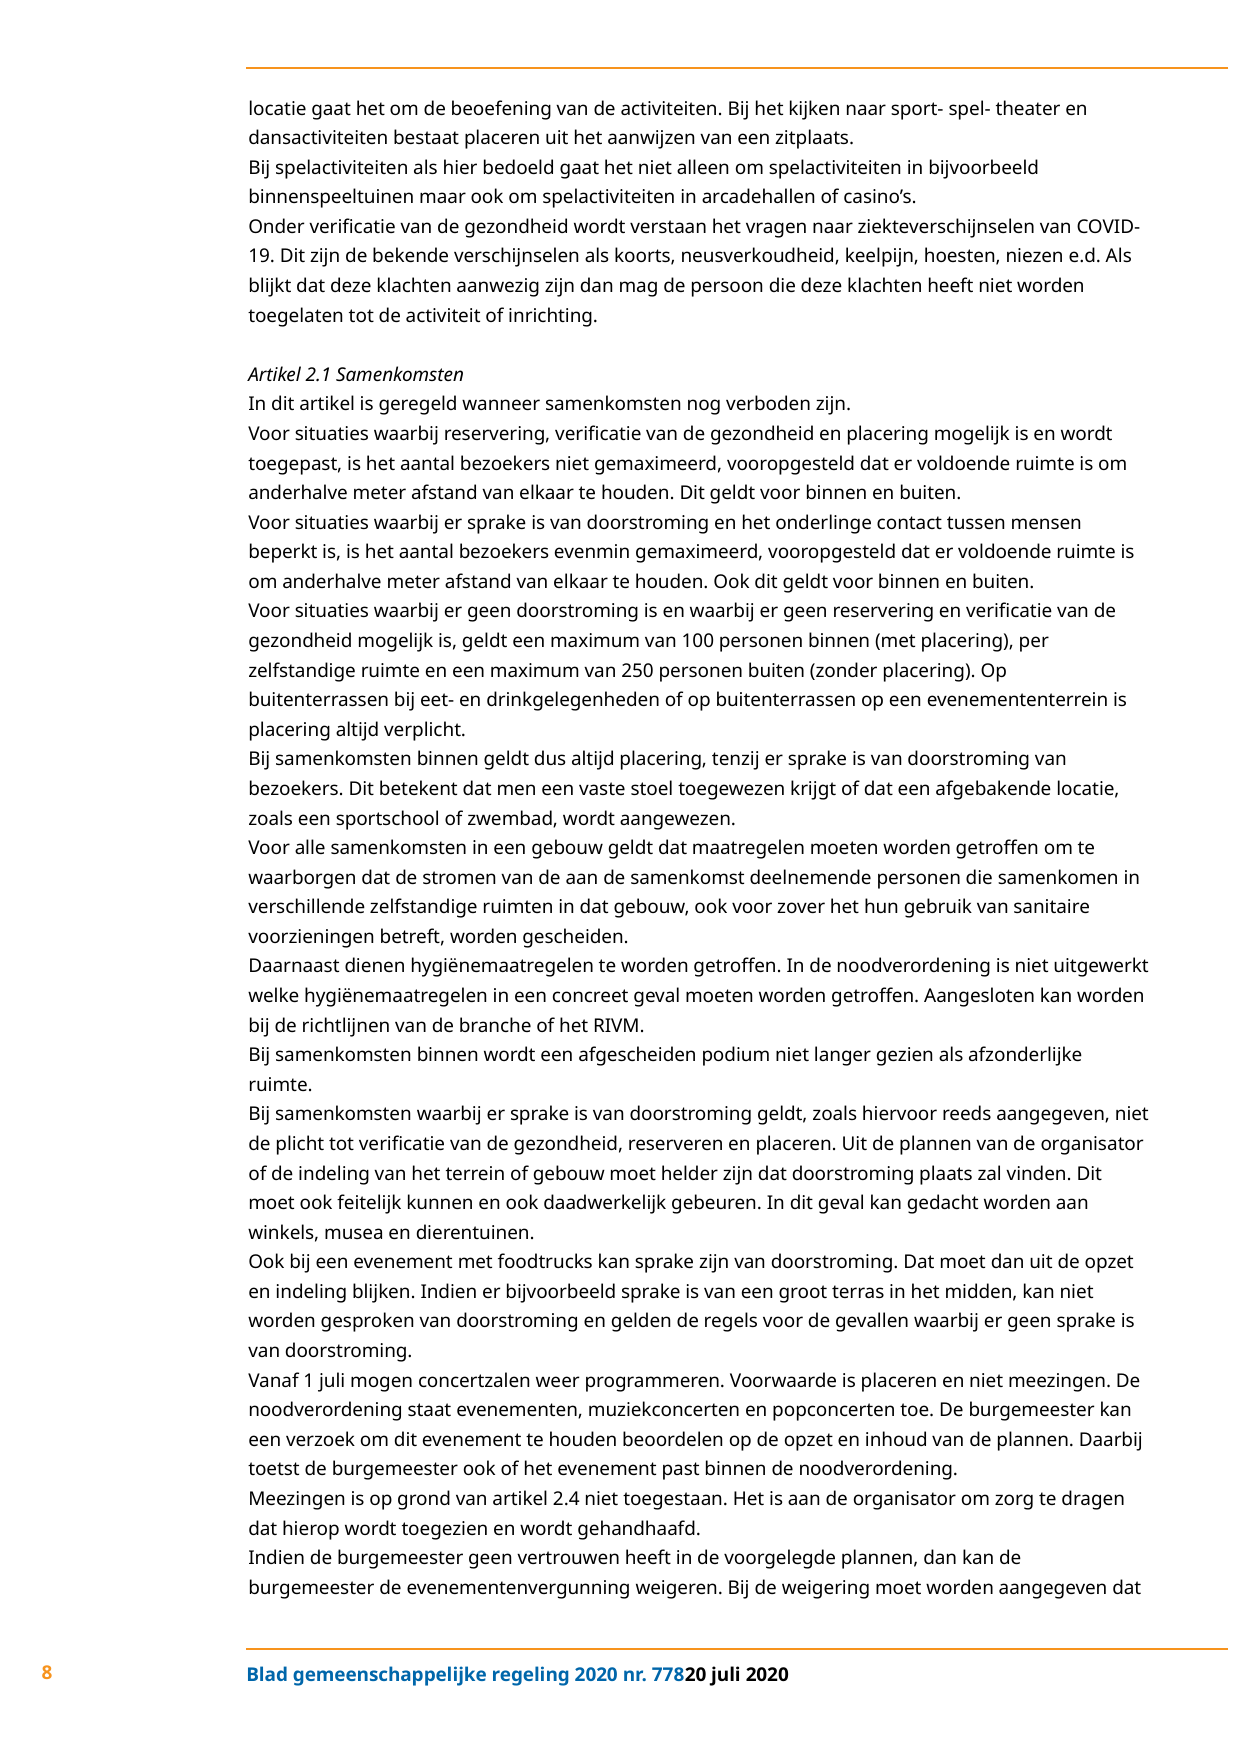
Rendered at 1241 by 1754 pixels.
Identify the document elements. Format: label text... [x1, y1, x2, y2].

picture [41, 47, 231, 172]
text Bij samenkomsten waarbij er sprake is van doorstroming geldt, zoals hiervoor reeds aangegeven, niet de plicht tot verificatie van de gezondheid, reserveren en placeren. Uit de plannen van de organisator of de indeling van het terrein of gebouw moet helder zijn dat doorstroming plaats zal vinden. Dit moet ook feitelijk kunnen en ook daadwerkelijk gebeuren. In dit geval kan gedacht worden aan winkels, musea en dierentuinen. [248, 1101, 1152, 1245]
text Bij spelactiviteiten als hier bedoeld gaat het niet alleen om spelactiviteiten in bijvoorbeeld binnenspeeltuinen maar ook om spelactiviteiten in arcadehallen of casino’s. [248, 154, 1152, 209]
text Daarnaast dienen hygiënemaatregelen te worden getroffen. In de noodverordening is niet uitgewerkt welke hygiënemaatregelen in een concreet geval moeten worden getroffen. Aangesloten kan worden bij de richtlijnen van de branche of het RIVM. [248, 953, 1152, 1038]
text Indien de burgemeester geen vertrouwen heeft in de voorgelegde plannen, dan kan de burgemeester de evenementenvergunning weigeren. Bij de weigering moet worden aangegeven dat [248, 1544, 1152, 1600]
text In dit artikel is geregeld wanneer samenkomsten nog verboden zijn. [248, 391, 1152, 416]
text Voor situaties waarbij er sprake is van doorstroming en het onderlinge contact tussen mensen beperkt is, is het aantal bezoekers evenmin gemaximeerd, vooropgesteld dat er voldoende ruimte is om anderhalve meter afstand van elkaar te houden. Ook dit geldt voor binnen en buiten. [248, 509, 1152, 594]
text Voor situaties waarbij er geen doorstroming is en waarbij er geen reservering en verificatie van de gezondheid mogelijk is, geldt een maximum van 100 personen binnen (met placering), per zelfstandige ruimte en een maximum van 250 personen buiten (zonder placering). Op buitenterrassen bij eet- en drinkgelegenheden of op buitenterrassen op een evenemententerrein is placering altijd verplicht. [248, 598, 1152, 742]
text Vanaf 1 juli mogen concertzalen weer programmeren. Voorwaarde is placeren en niet meezingen. De noodverordening staat evenementen, muziekconcerten en popconcerten toe. De burgemeester kan een verzoek om dit evenement te houden beoordelen op de opzet en inhoud van de plannen. Daarbij toetst de burgemeester ook of het evenement past binnen de noodverordening. [248, 1367, 1152, 1481]
text Voor alle samenkomsten in een gebouw geldt dat maatregelen moeten worden getroffen om te waarborgen dat de stromen van de aan de samenkomst deelnemende personen die samenkomen in verschillende zelfstandige ruimten in dat gebouw, ook voor zover het hun gebruik van sanitaire voorzieningen betreft, worden gescheiden. [248, 834, 1152, 949]
text Ook bij een evenement met foodtrucks kan sprake zijn van doorstroming. Dat moet dan uit de opzet en indeling blijken. Indien er bijvoorbeeld sprake is van een groot terras in het midden, kan niet worden gesproken van doorstroming en gelden de regels voor de gevallen waarbij er geen sprake is van doorstroming. [248, 1248, 1152, 1363]
text Artikel 2.1 Samenkomsten [248, 361, 1152, 387]
text Meezingen is op grond van artikel 2.4 niet toegestaan. Het is aan de organisator om zorg te dragen dat hierop wordt toegezien en wordt gehandhaafd. [248, 1485, 1152, 1541]
text Bij samenkomsten binnen geldt dus altijd placering, tenzij er sprake is van doorstroming van bezoekers. Dit betekent dat men een vaste stoel toegewezen krijgt of dat een afgebakende locatie, zoals een sportschool of zwembad, wordt aangewezen. [248, 746, 1152, 831]
text Bij samenkomsten binnen wordt een afgescheiden podium niet langer gezien als afzonderlijke ruimte. [248, 1041, 1152, 1097]
text Onder verificatie van de gezondheid wordt verstaan het vragen naar ziekteverschijnselen van COVID-19. Dit zijn de bekende verschijnselen als koorts, neusverkoudheid, keelpijn, hoesten, niezen e.d. Als blijkt dat deze klachten aanwezig zijn dan mag de persoon die deze klachten heeft niet worden toegelaten tot de activiteit of inrichting. [248, 213, 1152, 328]
text Voor situaties waarbij reservering, verificatie van de gezondheid en placering mogelijk is en wordt toegepast, is het aantal bezoekers niet gemaximeerd, vooropgesteld dat er voldoende ruimte is om anderhalve meter afstand van elkaar te houden. Dit geldt voor binnen en buiten. [248, 420, 1152, 505]
text locatie gaat het om de beoefening van de activiteiten. Bij het kijken naar sport- spel- theater en dansactiviteiten bestaat placeren uit het aanwijzen van een zitplaats. [248, 95, 1152, 150]
